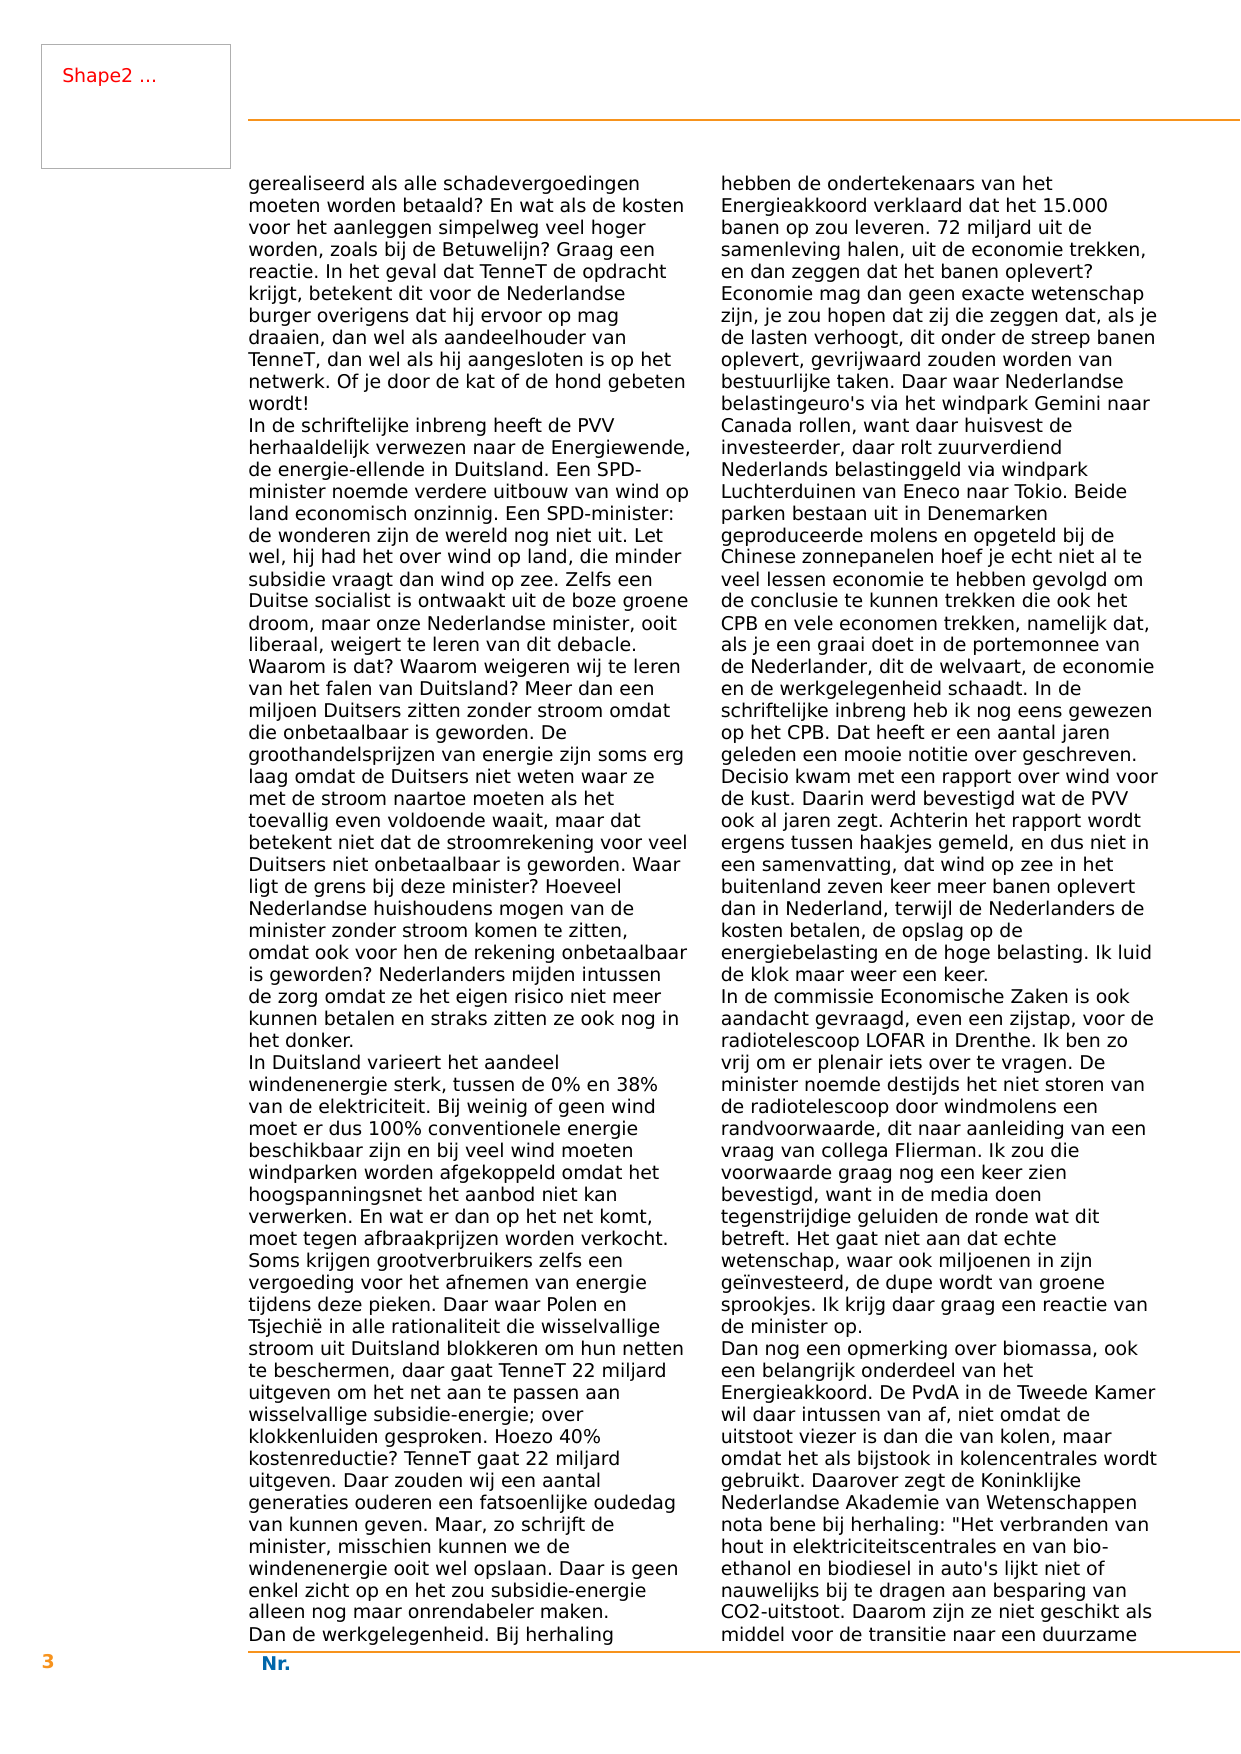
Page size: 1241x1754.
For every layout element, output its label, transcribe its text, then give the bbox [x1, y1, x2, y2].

text In Duitsland varieert het aandeel windenenergie sterk, tussen de 0% en 38% van de elektriciteit. Bij weinig of geen wind moet er dus 100% conventionele energie beschikbaar zijn en bij veel wind moeten windparken worden afgekoppeld omdat het hoogspanningsnet het aanbod niet kan verwerken. En wat er dan op het net komt, moet tegen afbraakprijzen worden verkocht. Soms krijgen grootverbruikers zelfs een vergoeding voor het afnemen van energie tijdens deze pieken. Daar waar Polen en Tsjechië in alle rationaliteit die wisselvallige stroom uit Duitsland blokkeren om hun netten te beschermen, daar gaat TenneT 22 miljard uitgeven om het net aan te passen aan wisselvallige subsidie-energie; over klokkenluiden gesproken. Hoezo 40% kostenreductie? TenneT gaat 22 miljard uitgeven. Daar zouden wij een aantal generaties ouderen een fatsoenlijke oudedag van kunnen geven. Maar, zo schrijft de minister, misschien kunnen we de windenenergie ooit wel opslaan. Daar is geen enkel zicht op en het zou subsidie-energie alleen nog maar onrendabeler maken. [248, 1052, 691, 1623]
text Dan de werkgelegenheid. Bij herhaling [248, 1623, 691, 1645]
text gerealiseerd als alle schadevergoedingen moeten worden betaald? En wat als de kosten voor het aanleggen simpelweg veel hoger worden, zoals bij de Betuwelijn? Graag een reactie. In het geval dat TenneT de opdracht krijgt, betekent dit voor de Nederlandse burger overigens dat hij ervoor op mag draaien, dan wel als aandeelhouder van TenneT, dan wel als hij aangesloten is op het netwerk. Of je door de kat of de hond gebeten wordt! [248, 173, 691, 414]
text In de schriftelijke inbreng heeft de PVV herhaaldelijk verwezen naar de Energiewende, de energie-ellende in Duitsland. Een SPD-minister noemde verdere uitbouw van wind op land economisch onzinnig. Een SPD-minister: de wonderen zijn de wereld nog niet uit. Let wel, hij had het over wind op land, die minder subsidie vraagt dan wind op zee. Zelfs een Duitse socialist is ontwaakt uit de boze groene droom, maar onze Nederlandse minister, ooit liberaal, weigert te leren van dit debacle. Waarom is dat? Waarom weigeren wij te leren van het falen van Duitsland? Meer dan een miljoen Duitsers zitten zonder stroom omdat die onbetaalbaar is geworden. De groothandelsprijzen van energie zijn soms erg laag omdat de Duitsers niet weten waar ze met de stroom naartoe moeten als het toevallig even voldoende waait, maar dat betekent niet dat de stroomrekening voor veel Duitsers niet onbetaalbaar is geworden. Waar ligt de grens bij deze minister? Hoeveel Nederlandse huishoudens mogen van de minister zonder stroom komen te zitten, omdat ook voor hen de rekening onbetaalbaar is geworden? Nederlanders mijden intussen de zorg omdat ze het eigen risico niet meer kunnen betalen en straks zitten ze ook nog in het donker. [248, 414, 691, 1052]
text Dan nog een opmerking over biomassa, ook een belangrijk onderdeel van het Energieakkoord. De PvdA in de Tweede Kamer wil daar intussen van af, niet omdat de uitstoot viezer is dan die van kolen, maar omdat het als bijstook in kolencentrales wordt gebruikt. Daarover zegt de Koninklijke Nederlandse Akademie van Wetenschappen nota bene bij herhaling: "Het verbranden van hout in elektriciteitscentrales en van bio-ethanol en biodiesel in auto's lijkt niet of nauwelijks bij te dragen aan besparing van CO2-uitstoot. Daarom zijn ze niet geschikt als middel voor de transitie naar een duurzame [721, 1338, 1163, 1645]
text In de commissie Economische Zaken is ook aandacht gevraagd, even een zijstap, voor de radiotelescoop LOFAR in Drenthe. Ik ben zo vrij om er plenair iets over te vragen. De minister noemde destijds het niet storen van de radiotelescoop door windmolens een randvoorwaarde, dit naar aanleiding van een vraag van collega Flierman. Ik zou die voorwaarde graag nog een keer zien bevestigd, want in de media doen tegenstrijdige geluiden de ronde wat dit betreft. Het gaat niet aan dat echte wetenschap, waar ook miljoenen in zijn geïnvesteerd, de dupe wordt van groene sprookjes. Ik krijg daar graag een reactie van de minister op. [721, 986, 1163, 1338]
text hebben de ondertekenaars van het Energieakkoord verklaard dat het 15.000 banen op zou leveren. 72 miljard uit de samenleving halen, uit de economie trekken, en dan zeggen dat het banen oplevert? Economie mag dan geen exacte wetenschap zijn, je zou hopen dat zij die zeggen dat, als je de lasten verhoogt, dit onder de streep banen oplevert, gevrijwaard zouden worden van bestuurlijke taken. Daar waar Nederlandse belastingeuro's via het windpark Gemini naar Canada rollen, want daar huisvest de investeerder, daar rolt zuurverdiend Nederlands belastinggeld via windpark Luchterduinen van Eneco naar Tokio. Beide parken bestaan uit in Denemarken geproduceerde molens en opgeteld bij de Chinese zonnepanelen hoef je echt niet al te veel lessen economie te hebben gevolgd om de conclusie te kunnen trekken die ook het CPB en vele economen trekken, namelijk dat, als je een graai doet in de portemonnee van de Nederlander, dit de welvaart, de economie en de werkgelegenheid schaadt. In de schriftelijke inbreng heb ik nog eens gewezen op het CPB. Dat heeft er een aantal jaren geleden een mooie notitie over geschreven. Decisio kwam met een rapport over wind voor de kust. Daarin werd bevestigd wat de PVV ook al jaren zegt. Achterin het rapport wordt ergens tussen haakjes gemeld, en dus niet in een samenvatting, dat wind op zee in het buitenland zeven keer meer banen oplevert dan in Nederland, terwijl de Nederlanders de kosten betalen, de opslag op de energiebelasting en de hoge belasting. Ik luid de klok maar weer een keer. [721, 173, 1163, 986]
